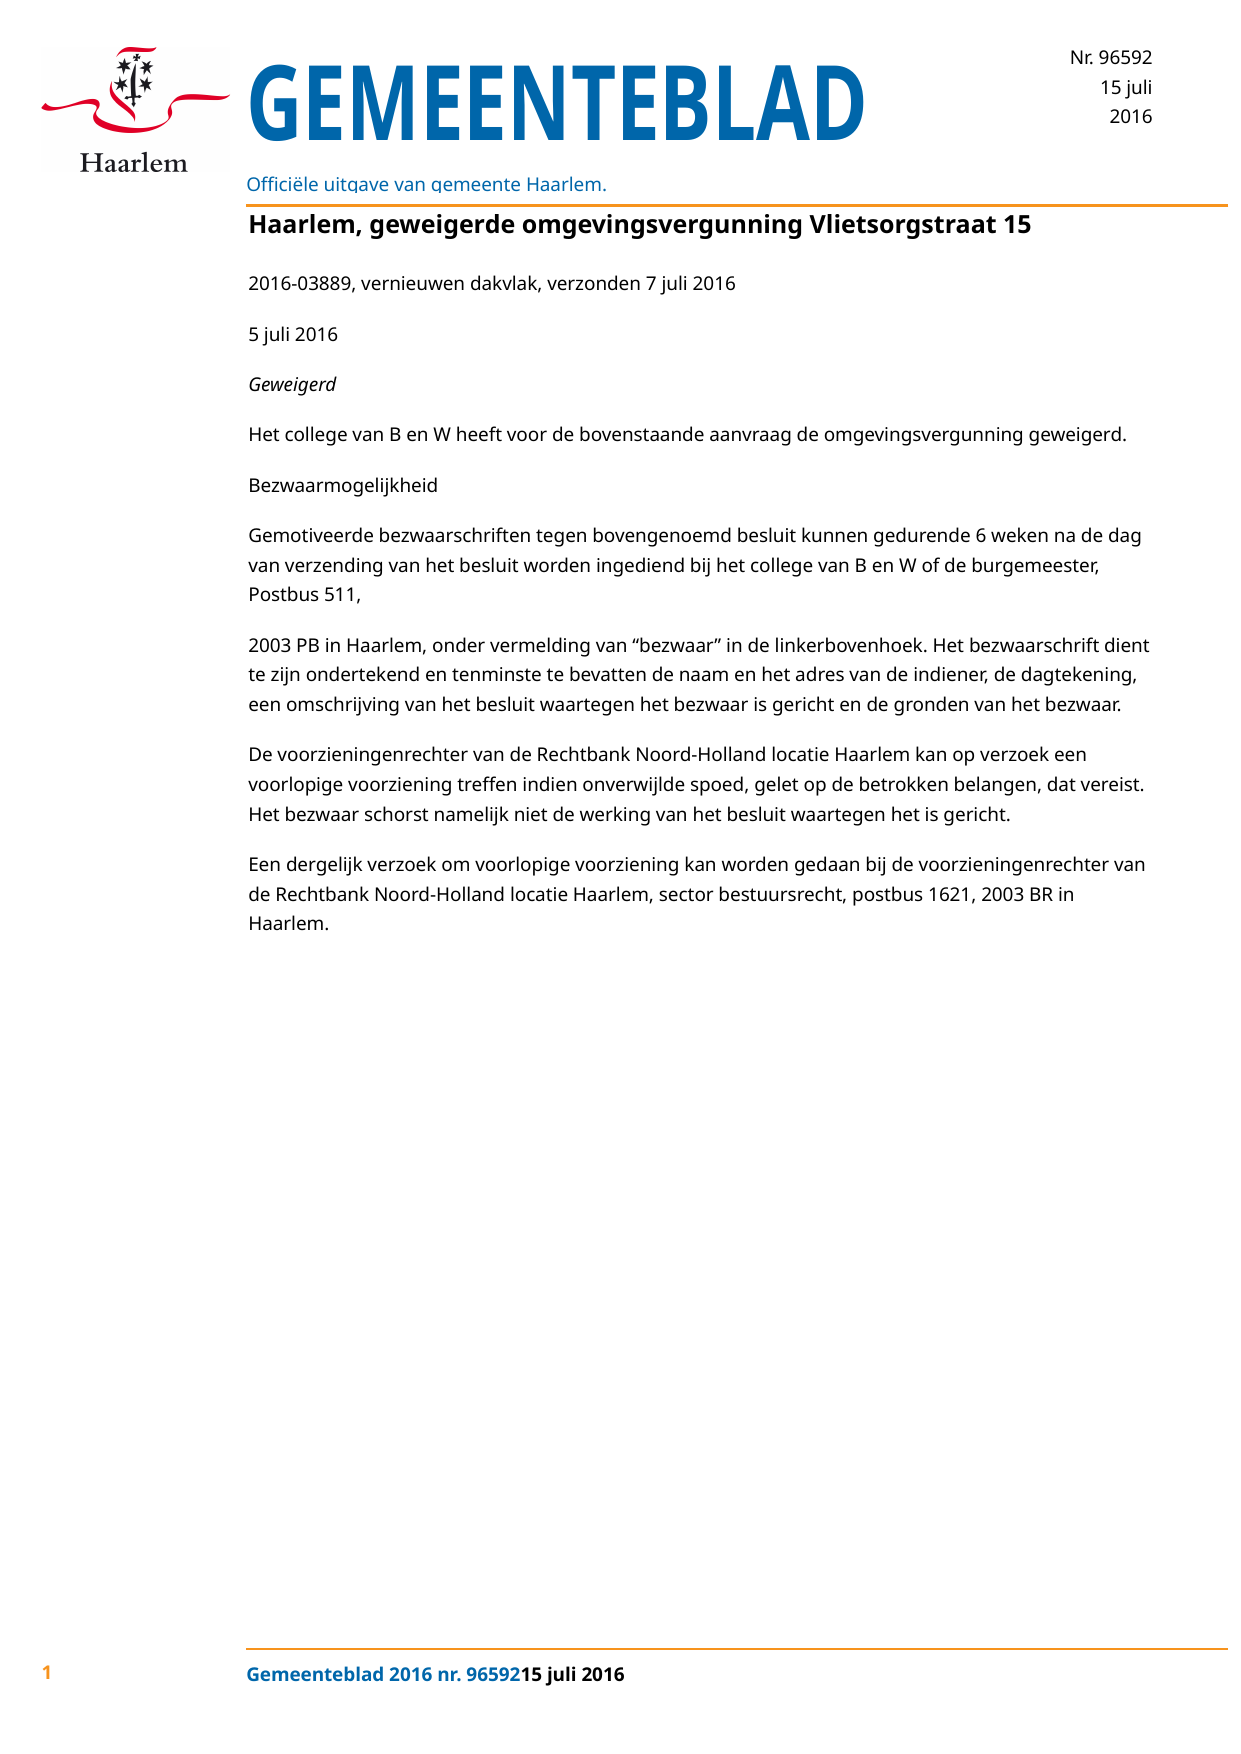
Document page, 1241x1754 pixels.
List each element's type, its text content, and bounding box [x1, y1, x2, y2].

text De voorzieningenrechter van de Rechtbank Noord-Holland locatie Haarlem kan op verzoek een voorlopige voorziening treffen indien onverwijlde spoed, gelet op de betrokken belangen, dat vereist. Het bezwaar schorst namelijk niet de werking van het besluit waartegen het is gericht. [248, 742, 1152, 826]
text 2016-03889, vernieuwen dakvlak, verzonden 7 juli 2016 [248, 270, 1152, 296]
text Geweigerd [248, 371, 1152, 397]
text Een dergelijk verzoek om voorlopige voorziening kan worden gedaan bij de voorzieningenrechter van de Rechtbank Noord-Holland locatie Haarlem, sector bestuursrecht, postbus 1621, 2003 BR in Haarlem. [248, 851, 1152, 936]
text Haarlem, geweigerde omgevingsvergunning Vlietsorgstraat 15 [248, 207, 1152, 241]
text Bezwaarmogelijkheid [248, 472, 1152, 498]
text Het college van B en W heeft voor de bovenstaande aanvraag de omgevingsvergunning geweigerd. [248, 422, 1152, 447]
text Gemotiveerde bezwaarschriften tegen bovengenoemd besluit kunnen gedurende 6 weken na de dag van verzending van het besluit worden ingediend bij het college van B en W of de burgemeester, Postbus 511, [248, 522, 1152, 607]
text 5 juli 2016 [248, 321, 1152, 346]
text 2003 PB in Haarlem, onder vermelding van “bezwaar” in de linkerbovenhoek. Het bezwaarschrift dient te zijn ondertekend en tenminste te bevatten de naam en het adres van de indiener, de dagtekening, een omschrijving van het besluit waartegen het bezwaar is gericht en de gronden van het bezwaar. [248, 632, 1152, 717]
picture [41, 47, 231, 172]
